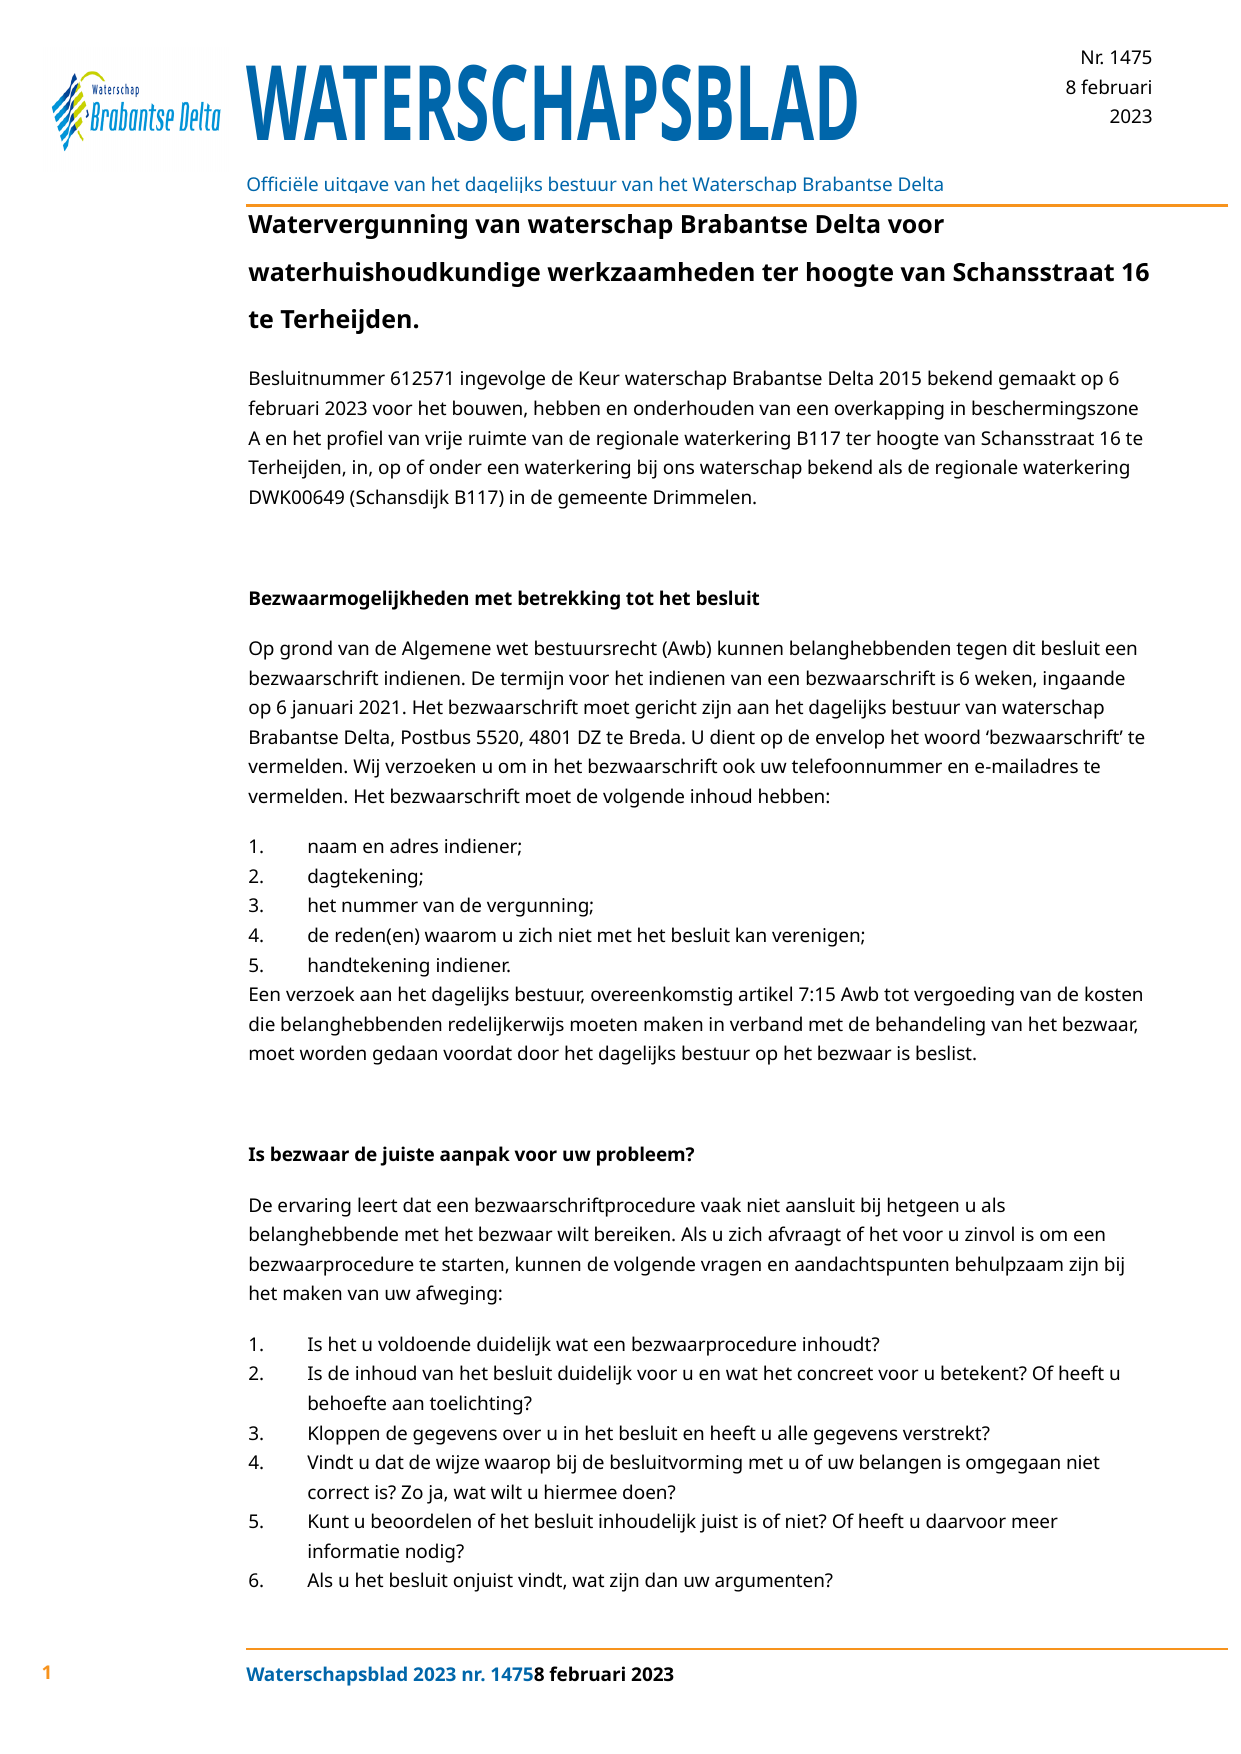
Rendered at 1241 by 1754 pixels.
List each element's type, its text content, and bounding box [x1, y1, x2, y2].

text Bezwaarmogelijkheden met betrekking tot het besluit [248, 585, 1152, 610]
text Is bezwaar de juiste aanpak voor uw probleem? [248, 1141, 1152, 1167]
list naam en adres indiener; [248, 833, 1152, 859]
text De ervaring leert dat een bezwaarschriftprocedure vaak niet aansluit bij hetgeen u als belanghebbende met het bezwaar wilt bereiken. Als u zich afvraagt of het voor u zinvol is om een bezwaarprocedure te starten, kunnen de volgende vragen en aandachtspunten behulpzaam zijn bij het maken van uw afweging: [248, 1192, 1152, 1306]
list Kunt u beoordelen of het besluit inhoudelijk juist is of niet? Of heeft u daarvoor meer informatie nodig? [248, 1508, 1152, 1564]
list Is het u voldoende duidelijk wat een bezwaarprocedure inhoudt? [248, 1331, 1152, 1357]
list de reden(en) waarom u zich niet met het besluit kan verenigen; [248, 922, 1152, 948]
list het nummer van de vergunning; [248, 893, 1152, 918]
list Is de inhoud van het besluit duidelijk voor u en wat het concreet voor u betekent? Of heeft u behoefte aan toelichting? [248, 1361, 1152, 1416]
list Kloppen de gegevens over u in het besluit en heeft u alle gegevens verstrekt? [248, 1420, 1152, 1445]
list dagtekening; [248, 863, 1152, 889]
text Besluitnummer 612571 ingevolge de Keur waterschap Brabantse Delta 2015 bekend gemaakt op 6 februari 2023 voor het bouwen, hebben en onderhouden van een overkapping in beschermingszone A en het profiel van vrije ruimte van de regionale waterkering B117 ter hoogte van Schansstraat 16 te Terheijden, in, op of onder een waterkering bij ons waterschap bekend als de regionale waterkering DWK00649 (Schansdijk B117) in de gemeente Drimmelen. [248, 366, 1152, 509]
text Op grond van de Algemene wet bestuursrecht (Awb) kunnen belanghebbenden tegen dit besluit een bezwaarschrift indienen. De termijn voor het indienen van een bezwaarschrift is 6 weken, ingaande op 6 januari 2021. Het bezwaarschrift moet gericht zijn aan het dagelijks bestuur van waterschap Brabantse Delta, Postbus 5520, 4801 DZ te Breda. U dient op de envelop het woord ‘bezwaarschrift’ te vermelden. Wij verzoeken u om in het bezwaarschrift ook uw telefoonnummer en e‑mailadres te vermelden. Het bezwaarschrift moet de volgende inhoud hebben: [248, 635, 1152, 809]
list Als u het besluit onjuist vindt, wat zijn dan uw argumenten? [248, 1568, 1152, 1593]
text Een verzoek aan het dagelijks bestuur, overeenkomstig artikel 7:15 Awb tot vergoeding van de kosten die belanghebbenden redelijkerwijs moeten maken in verband met de behandeling van het bezwaar, moet worden gedaan voordat door het dagelijks bestuur op het bezwaar is beslist. [248, 981, 1152, 1066]
list handtekening indiener. [248, 952, 1152, 977]
list Vindt u dat de wijze waarop bij de besluitvorming met u of uw belangen is omgegaan niet correct is? Zo ja, wat wilt u hiermee doen? [248, 1449, 1152, 1504]
text Watervergunning van waterschap Brabantse Delta voor waterhuishoudkundige werkzaamheden ter hoogte van Schansstraat 16 te Terheijden. [248, 207, 1152, 336]
picture [41, 47, 231, 172]
